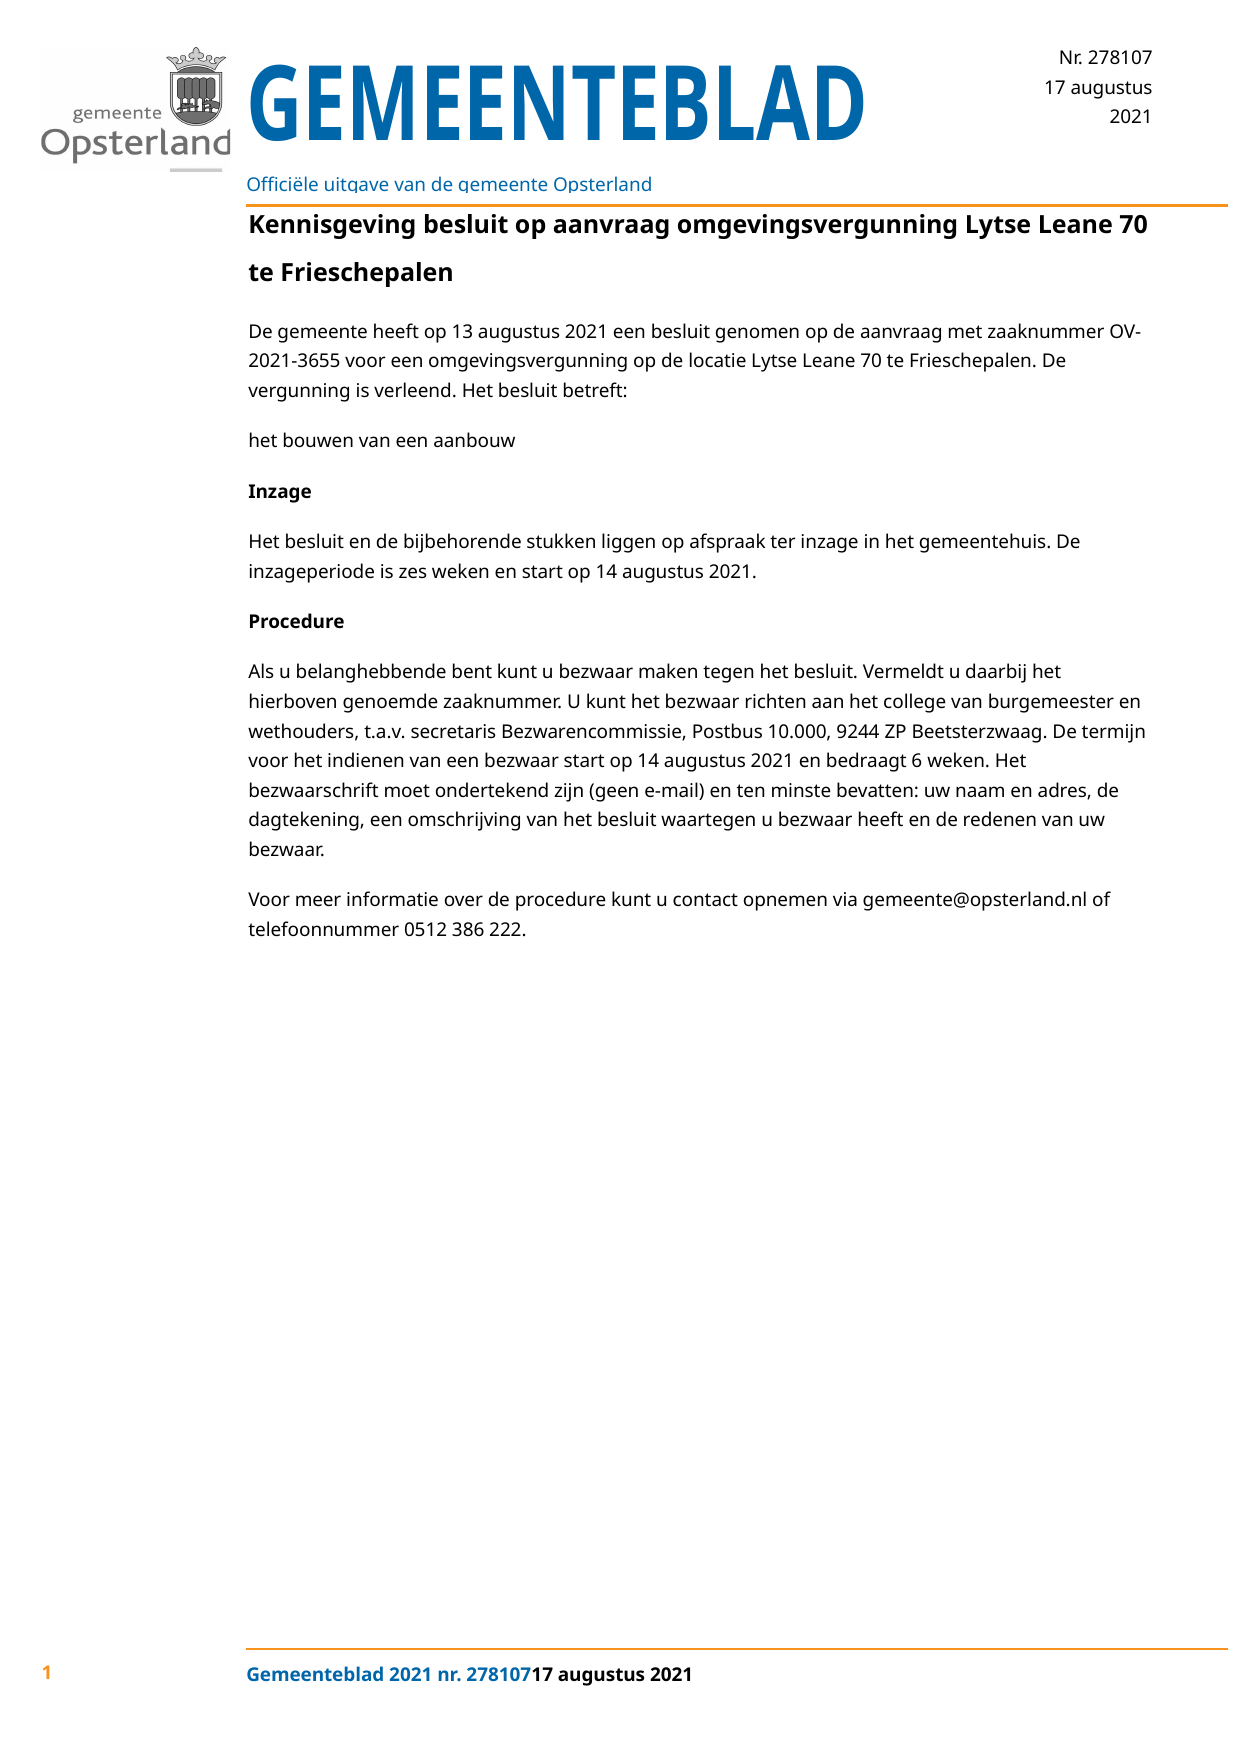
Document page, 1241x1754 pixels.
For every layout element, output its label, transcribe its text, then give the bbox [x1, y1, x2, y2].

picture [41, 47, 231, 172]
text Inzage [248, 478, 1152, 504]
text het bouwen van een aanbouw [248, 427, 1152, 453]
text De gemeente heeft op 13 augustus 2021 een besluit genomen op de aanvraag met zaaknummer OV-2021-3655 voor een omgevingsvergunning op de locatie Lytse Leane 70 te Frieschepalen. De vergunning is verleend. Het besluit betreft: [248, 318, 1152, 403]
text Voor meer informatie over de procedure kunt u contact opnemen via gemeente@opsterland.nl of telefoonnummer 0512 386 222. [248, 887, 1152, 942]
text Kennisgeving besluit op aanvraag omgevingsvergunning Lytse Leane 70 te Frieschepalen [248, 207, 1152, 288]
text Het besluit en de bijbehorende stukken liggen op afspraak ter inzage in het gemeentehuis. De inzageperiode is zes weken en start op 14 augustus 2021. [248, 528, 1152, 584]
text Als u belanghebbende bent kunt u bezwaar maken tegen het besluit. Vermeldt u daarbij het hierboven genoemde zaaknummer. U kunt het bezwaar richten aan het college van burgemeester en wethouders, t.a.v. secretaris Bezwarencommissie, Postbus 10.000, 9244 ZP Beetsterzwaag. De termijn voor het indienen van een bezwaar start op 14 augustus 2021 en bedraagt 6 weken. Het bezwaarschrift moet ondertekend zijn (geen e-mail) en ten minste bevatten: uw naam en adres, de dagtekening, een omschrijving van het besluit waartegen u bezwaar heeft en de redenen van uw bezwaar. [248, 659, 1152, 862]
text Procedure [248, 608, 1152, 634]
